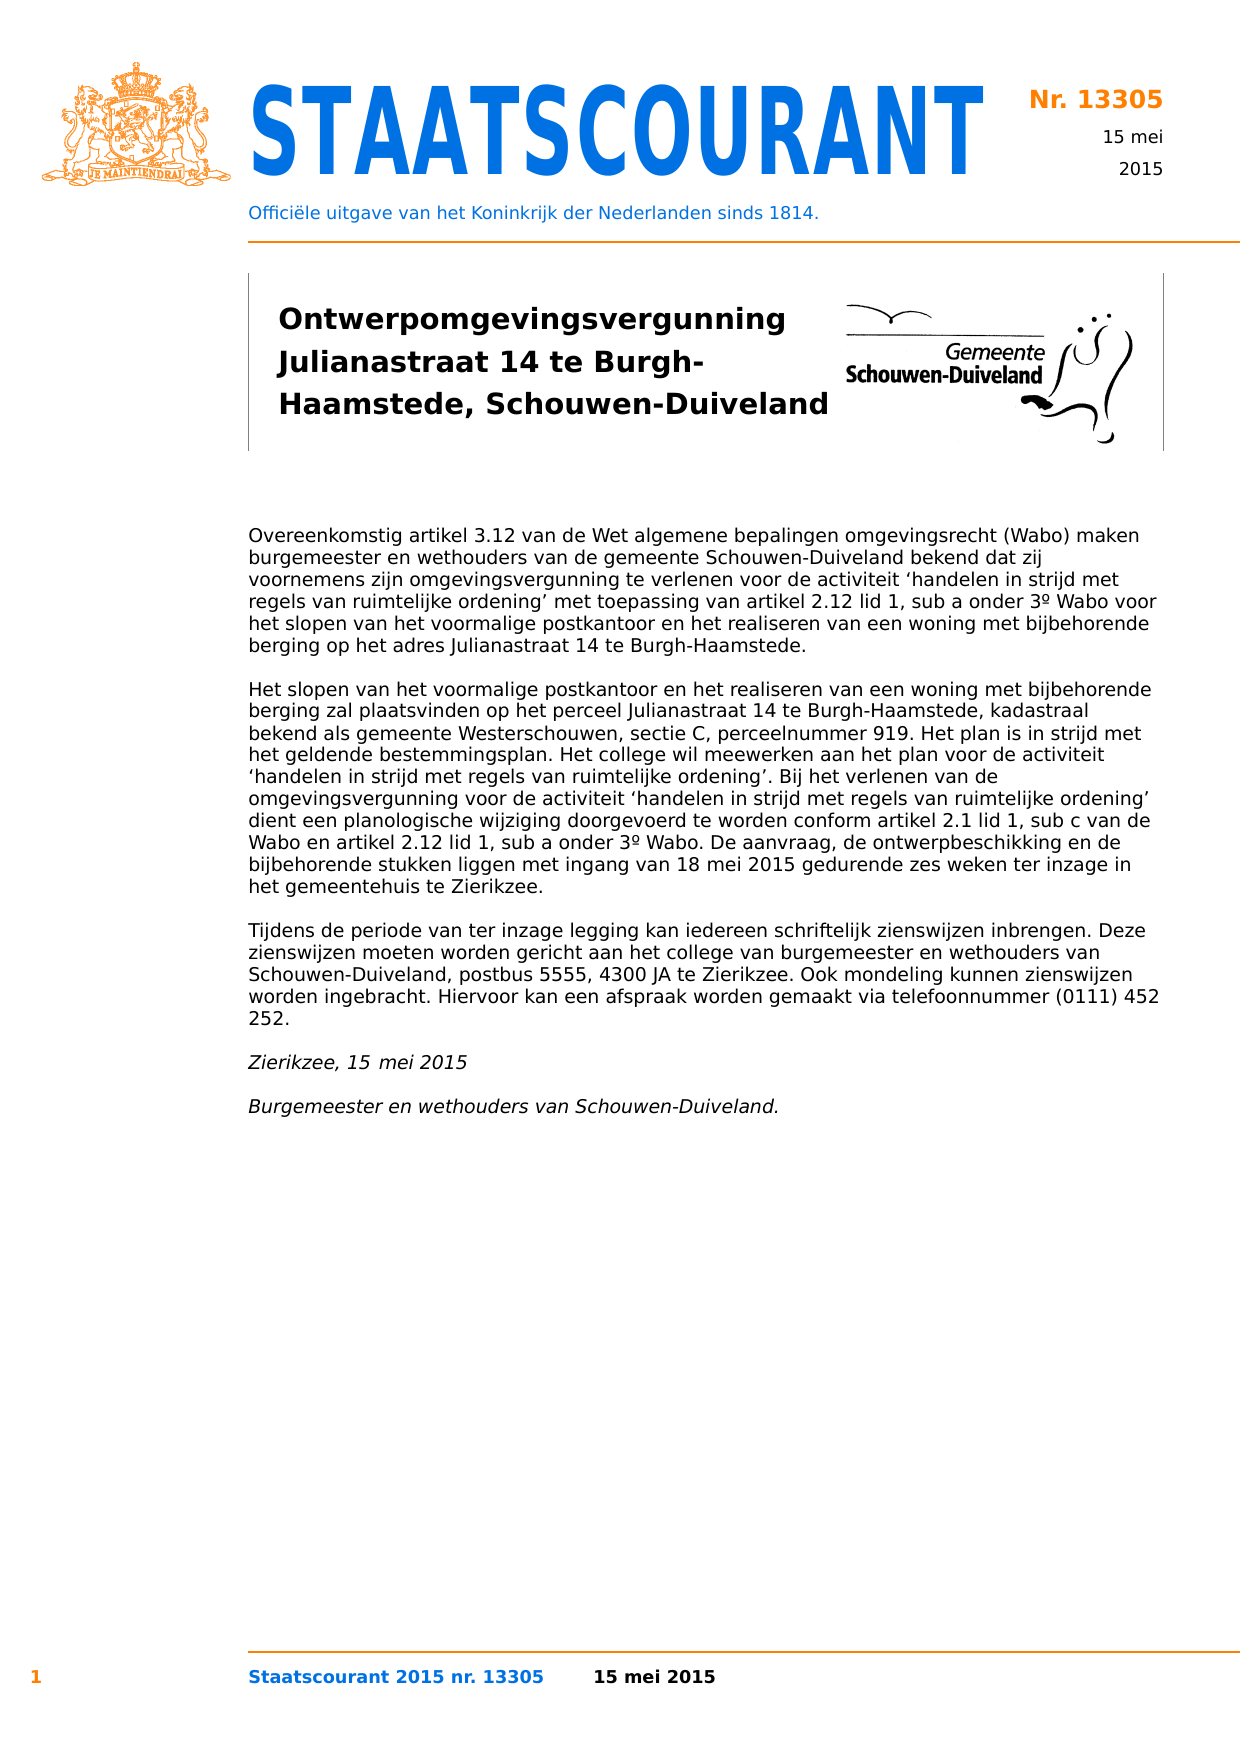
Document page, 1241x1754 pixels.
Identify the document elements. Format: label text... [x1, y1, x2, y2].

text Overeenkomstig artikel 3.12 van de Wet algemene bepalingen omgevingsrecht (Wabo) maken burgemeester en wethouders van de gemeente Schouwen-Duiveland bekend dat zij voornemens zijn omgevingsvergunning te verlenen voor de activiteit ‘handelen in strijd met regels van ruimtelijke ordening’ met toepassing van artikel 2.12 lid 1, sub a onder 3º Wabo voor het slopen van het voormalige postkantoor en het realiseren van een woning met bijbehorende berging op het adres Julianastraat 14 te Burgh-Haamstede. [248, 525, 1163, 657]
picture [41, 62, 231, 186]
table_header [25, 62, 248, 241]
subtitle Ontwerpomgevingsvergunning Julianastraat 14 te Burgh-Haamstede, Schouwen-Duiveland [249, 273, 1163, 451]
table_cell Officiële uitgave van het Koninkrijk der Nederlanden sinds 1814. [248, 203, 1240, 241]
text Het slopen van het voormalige postkantoor en het realiseren van een woning met bijbehorende berging zal plaatsvinden op het perceel Julianastraat 14 te Burgh-Haamstede, kadastraal bekend als gemeente Westerschouwen, sectie C, perceelnummer 919. Het plan is in strijd met het geldende bestemmingsplan. Het college wil meewerken aan het plan voor de activiteit ‘handelen in strijd met regels van ruimtelijke ordening’. Bij het verlenen van de omgevingsvergunning voor de activiteit ‘handelen in strijd met regels van ruimtelijke ordening’ dient een planologische wijziging doorgevoerd te worden conform artikel 2.1 lid 1, sub c van de Wabo en artikel 2.12 lid 1, sub a onder 3º Wabo. De aanvraag, de ontwerpbeschikking en de bijbehorende stukken liggen met ingang van 18 mei 2015 gedurende zes weken ter inzage in het gemeentehuis te Zierikzee. [248, 678, 1163, 898]
table_header STAATSCOURANT [248, 62, 998, 203]
text Zierikzee, 15 mei 2015 [248, 1052, 1163, 1074]
table_header Nr. 13305 [998, 62, 1240, 121]
picture [844, 302, 1134, 445]
table_cell 2015 [998, 153, 1240, 203]
table_cell 15 mei [998, 121, 1240, 153]
text Tijdens de periode van ter inzage legging kan iedereen schriftelijk zienswijzen inbrengen. Deze zienswijzen moeten worden gericht aan het college van burgemeester en wethouders van Schouwen-Duiveland, postbus 5555, 4300 JA te Zierikzee. Ook mondeling kunnen zienswijzen worden ingebracht. Hiervoor kan een afspraak worden gemaakt via telefoonnummer (0111) 452 252. [248, 920, 1163, 1030]
text Burgemeester en wethouders van Schouwen-Duiveland. [248, 1096, 1163, 1118]
